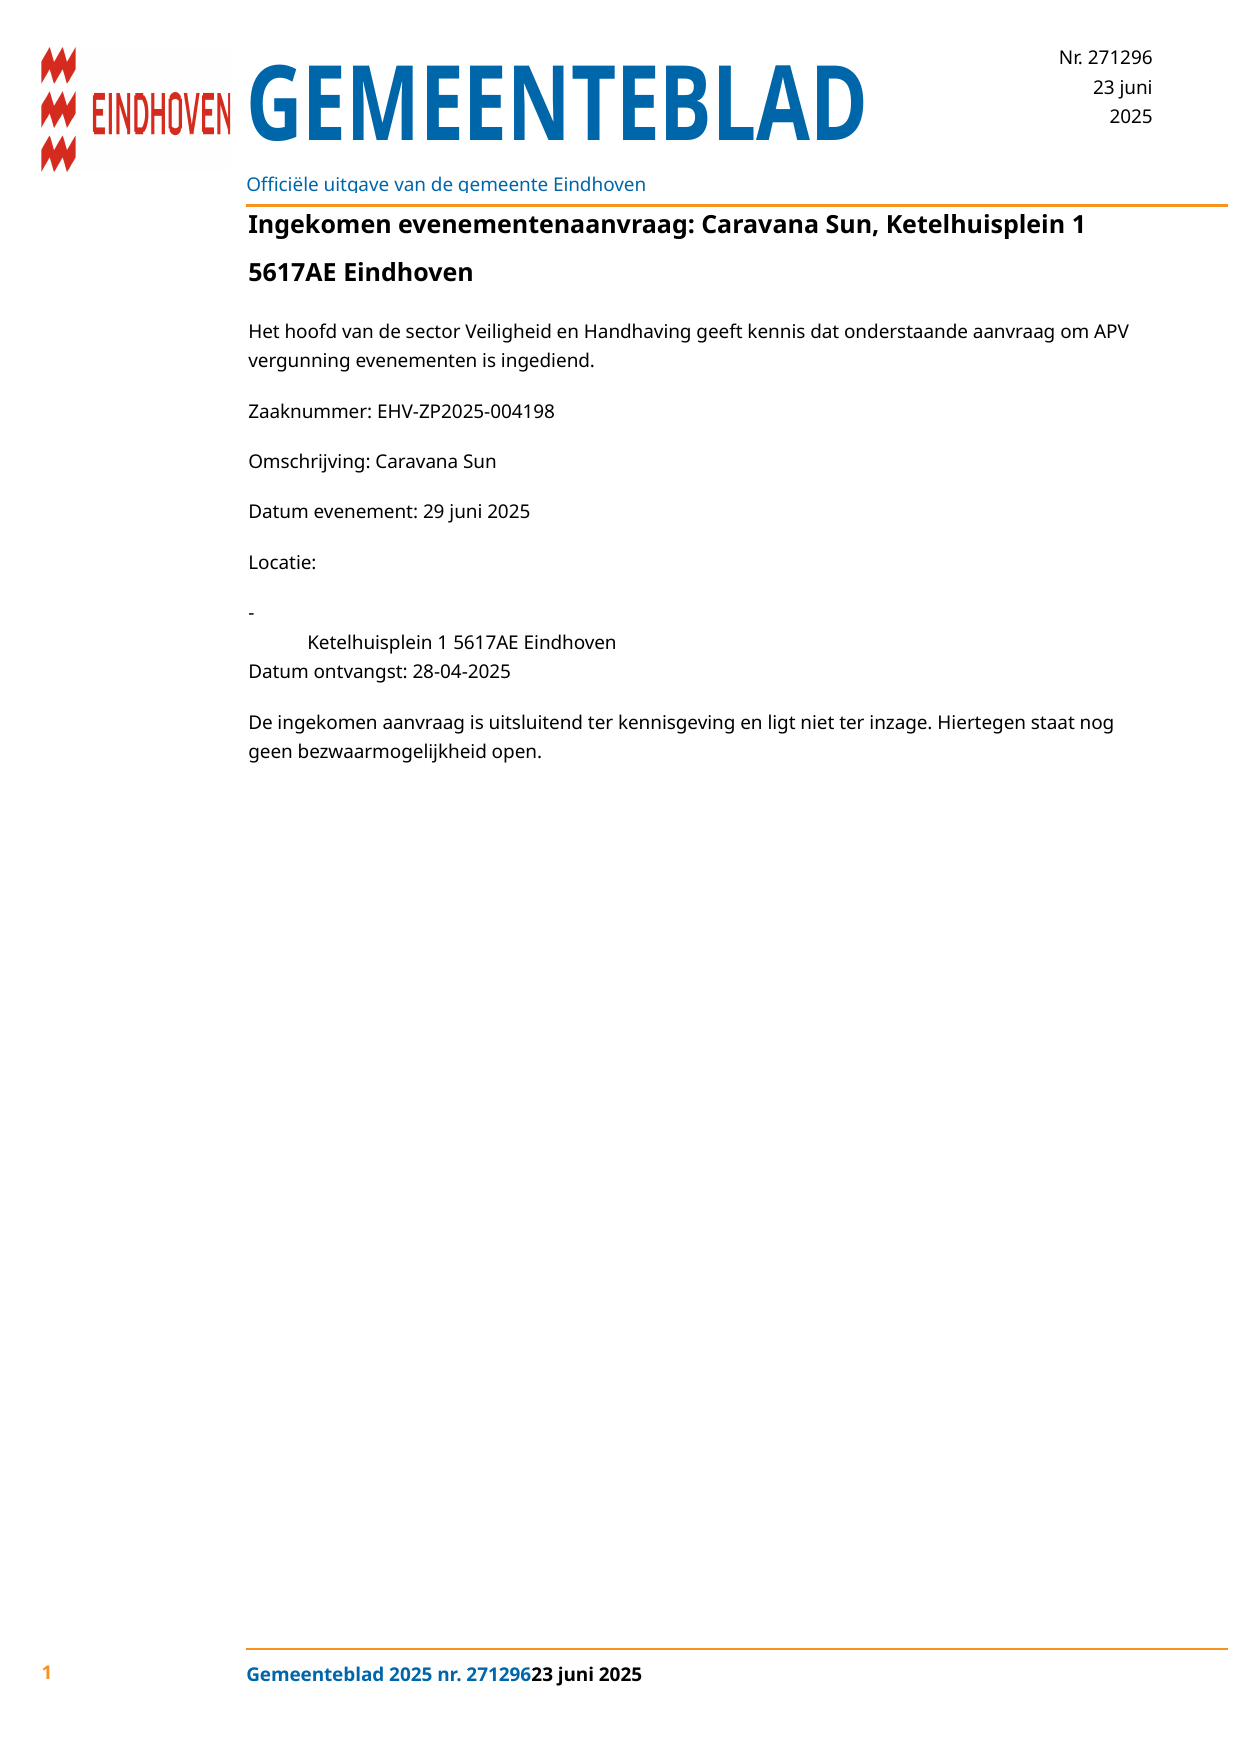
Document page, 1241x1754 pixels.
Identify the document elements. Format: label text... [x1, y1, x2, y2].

text Omschrijving: Caravana Sun [248, 448, 1152, 474]
text De ingekomen aanvraag is uitsluitend ter kennisgeving en ligt niet ter inzage. Hiertegen staat nog geen bezwaarmogelijkheid open. [248, 709, 1152, 764]
text Zaaknummer: EHV-ZP2025-004198 [248, 398, 1152, 424]
text Locatie: [248, 549, 1152, 575]
picture [41, 47, 231, 172]
text Ingekomen evenementenaanvraag: Caravana Sun, Ketelhuisplein 1 5617AE Eindhoven [248, 207, 1152, 288]
text Datum evenement: 29 juni 2025 [248, 499, 1152, 524]
text Het hoofd van de sector Veiligheid en Handhaving geeft kennis dat onderstaande aanvraag om APV vergunning evenementen is ingediend. [248, 318, 1152, 373]
list Ketelhuisplein 1 5617AE Eindhoven [248, 629, 1152, 655]
text Datum ontvangst: 28-04-2025 [248, 659, 1152, 684]
